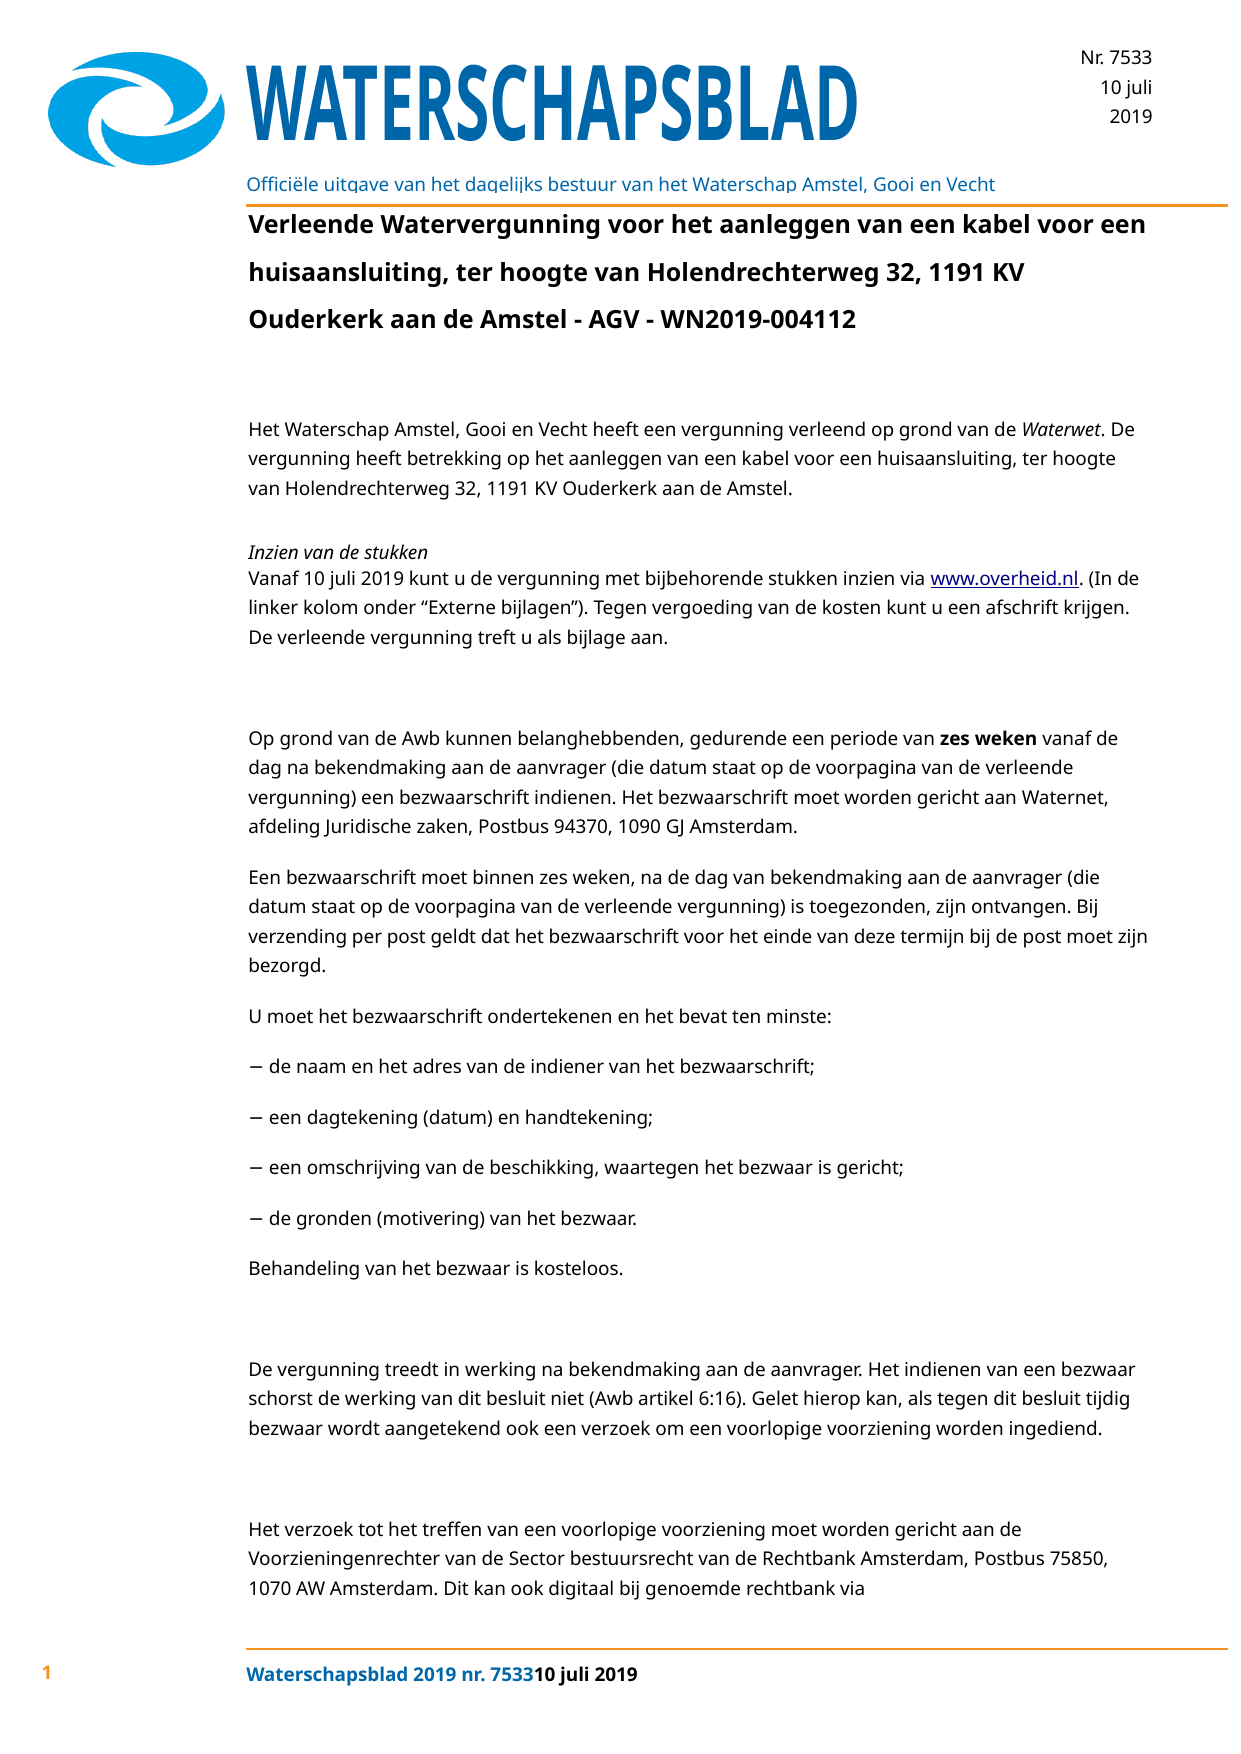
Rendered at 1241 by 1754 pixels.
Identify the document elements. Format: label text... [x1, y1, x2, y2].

text − een omschrijving van de beschikking, waartegen het bezwaar is gericht; [248, 1154, 1152, 1180]
text U moet het bezwaarschrift ondertekenen en het bevat ten minste: [248, 1003, 1152, 1029]
text − de naam en het adres van de indiener van het bezwaarschrift; [248, 1053, 1152, 1079]
text Behandeling van het bezwaar is kosteloos. [248, 1255, 1152, 1281]
text Vanaf 10 juli 2019 kunt u de vergunning met bijbehorende stukken inzien via www.overheid.nl. (In de linker kolom onder “Externe bijlagen”). Tegen vergoeding van de kosten kunt u een afschrift krijgen. De verleende vergunning treft u als bijlage aan. [248, 565, 1152, 650]
text Het verzoek tot het treffen van een voorlopige voorziening moet worden gericht aan de Voorzieningenrechter van de Sector bestuursrecht van de Rechtbank Amsterdam, Postbus 75850, 1070 AW Amsterdam. Dit kan ook digitaal bij genoemde rechtbank via [248, 1516, 1152, 1601]
text − een dagtekening (datum) en handtekening; [248, 1104, 1152, 1130]
text Inzien van de stukken [248, 539, 1152, 565]
text Het Waterschap Amstel, Gooi en Vecht heeft een vergunning verleend op grond van de Waterwet. De vergunning heeft betrekking op het aanleggen van een kabel voor een huisaansluiting, ter hoogte van Holendrechterweg 32, 1191 KV Ouderkerk aan de Amstel. [248, 416, 1152, 501]
text Verleende Watervergunning voor het aanleggen van een kabel voor een huisaansluiting, ter hoogte van Holendrechterweg 32, 1191 KV Ouderkerk aan de Amstel - AGV - WN2019-004112 [248, 207, 1152, 336]
text De vergunning treedt in werking na bekendmaking aan de aanvrager. Het indienen van een bezwaar schorst de werking van dit besluit niet (Awb artikel 6:16). Gelet hierop kan, als tegen dit besluit tijdig bezwaar wordt aangetekend ook een verzoek om een voorlopige voorziening worden ingediend. [248, 1356, 1152, 1441]
picture [41, 47, 231, 172]
text Op grond van de Awb kunnen belanghebbenden, gedurende een periode van zes weken vanaf de dag na bekendmaking aan de aanvrager (die datum staat op de voorpagina van de verleende vergunning) een bezwaarschrift indienen. Het bezwaarschrift moet worden gericht aan Waternet, afdeling Juridische zaken, Postbus 94370, 1090 GJ Amsterdam. [248, 725, 1152, 839]
text Een bezwaarschrift moet binnen zes weken, na de dag van bekendmaking aan de aanvrager (die datum staat op de voorpagina van de verleende vergunning) is toegezonden, zijn ontvangen. Bij verzending per post geldt dat het bezwaarschrift voor het einde van deze termijn bij de post moet zijn bezorgd. [248, 864, 1152, 978]
text − de gronden (motivering) van het bezwaar. [248, 1205, 1152, 1231]
